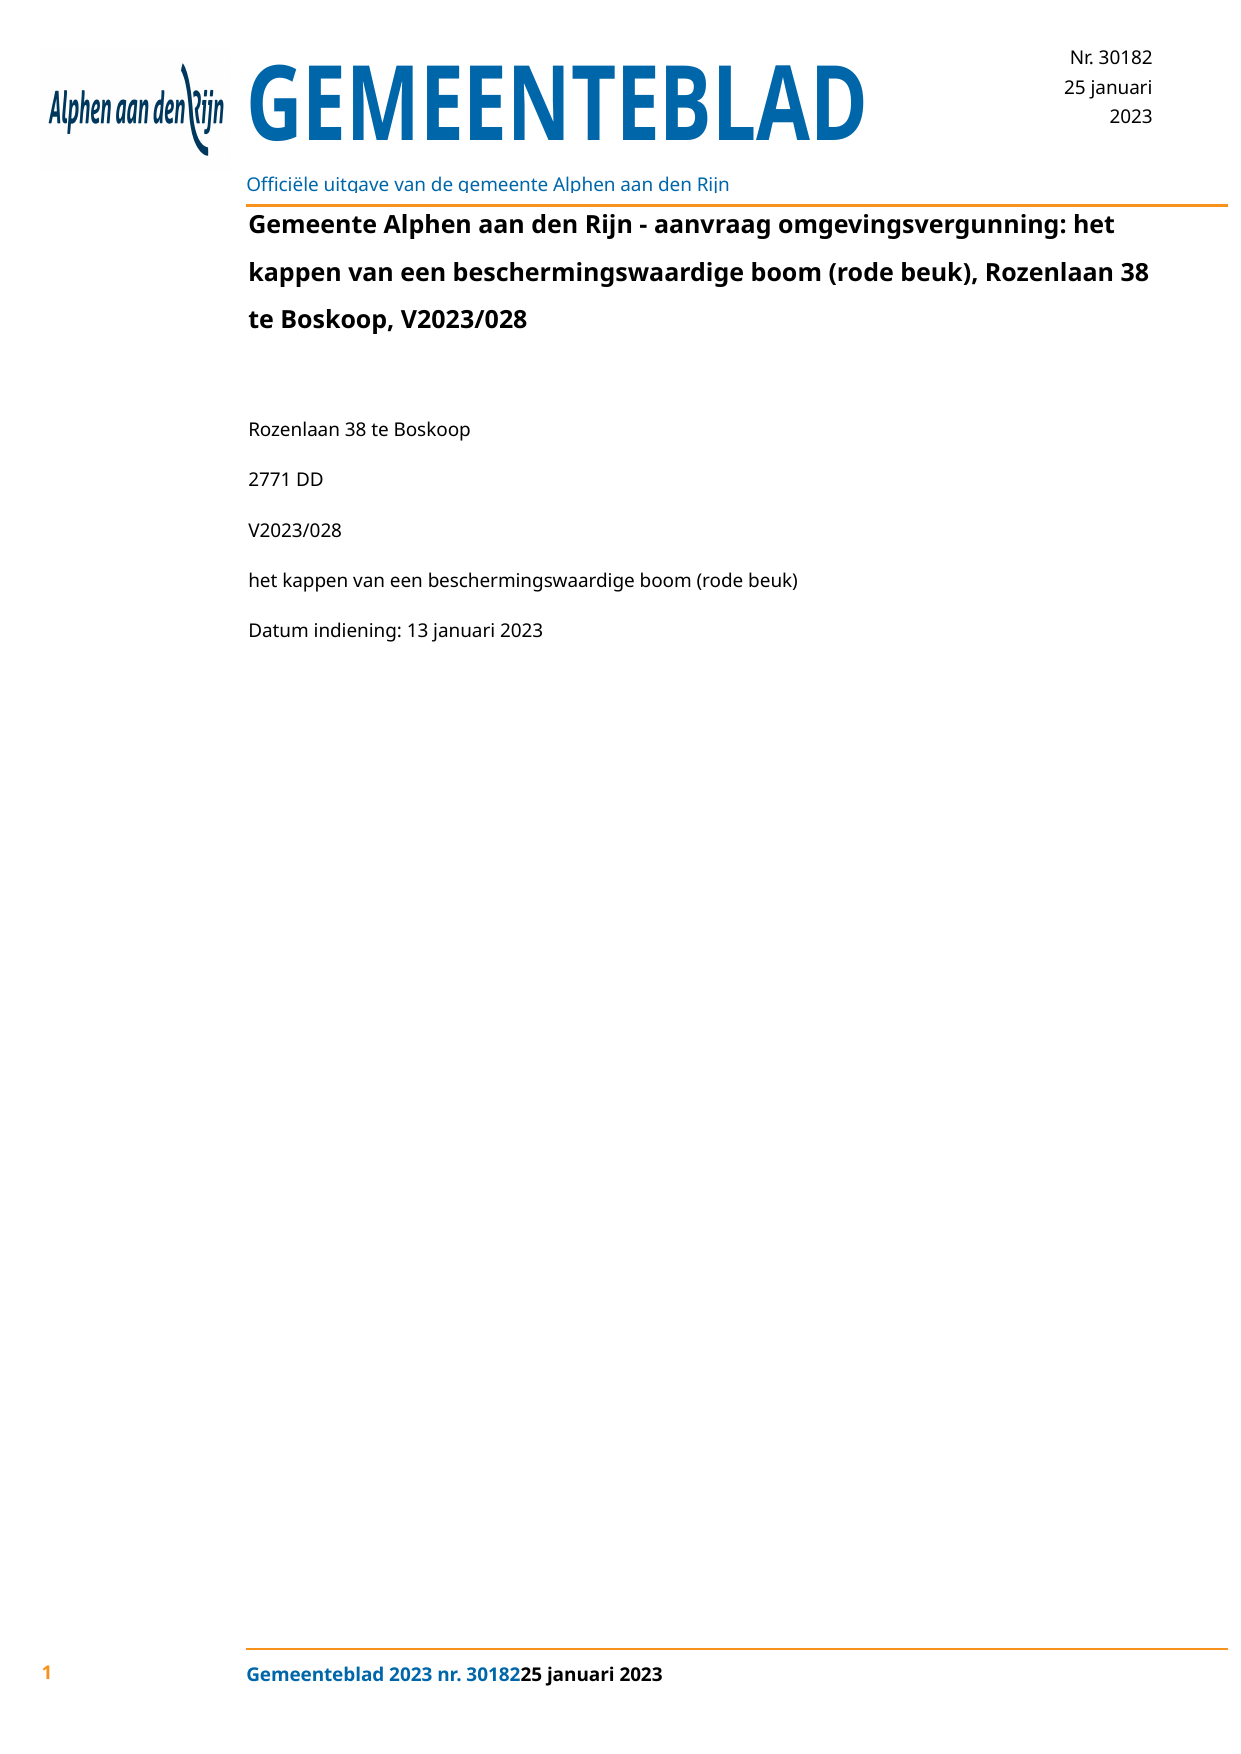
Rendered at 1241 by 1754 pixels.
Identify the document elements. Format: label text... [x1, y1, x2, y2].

text 2771 DD [248, 466, 1152, 492]
text het kappen van een beschermingswaardige boom (rode beuk) [248, 567, 1152, 593]
text Gemeente Alphen aan den Rijn - aanvraag omgevingsvergunning: het kappen van een beschermingswaardige boom (rode beuk), Rozenlaan 38 te Boskoop, V2023/028 [248, 207, 1152, 336]
text V2023/028 [248, 517, 1152, 542]
text Datum indiening: 13 januari 2023 [248, 618, 1152, 643]
text Rozenlaan 38 te Boskoop [248, 416, 1152, 442]
picture [41, 47, 231, 172]
